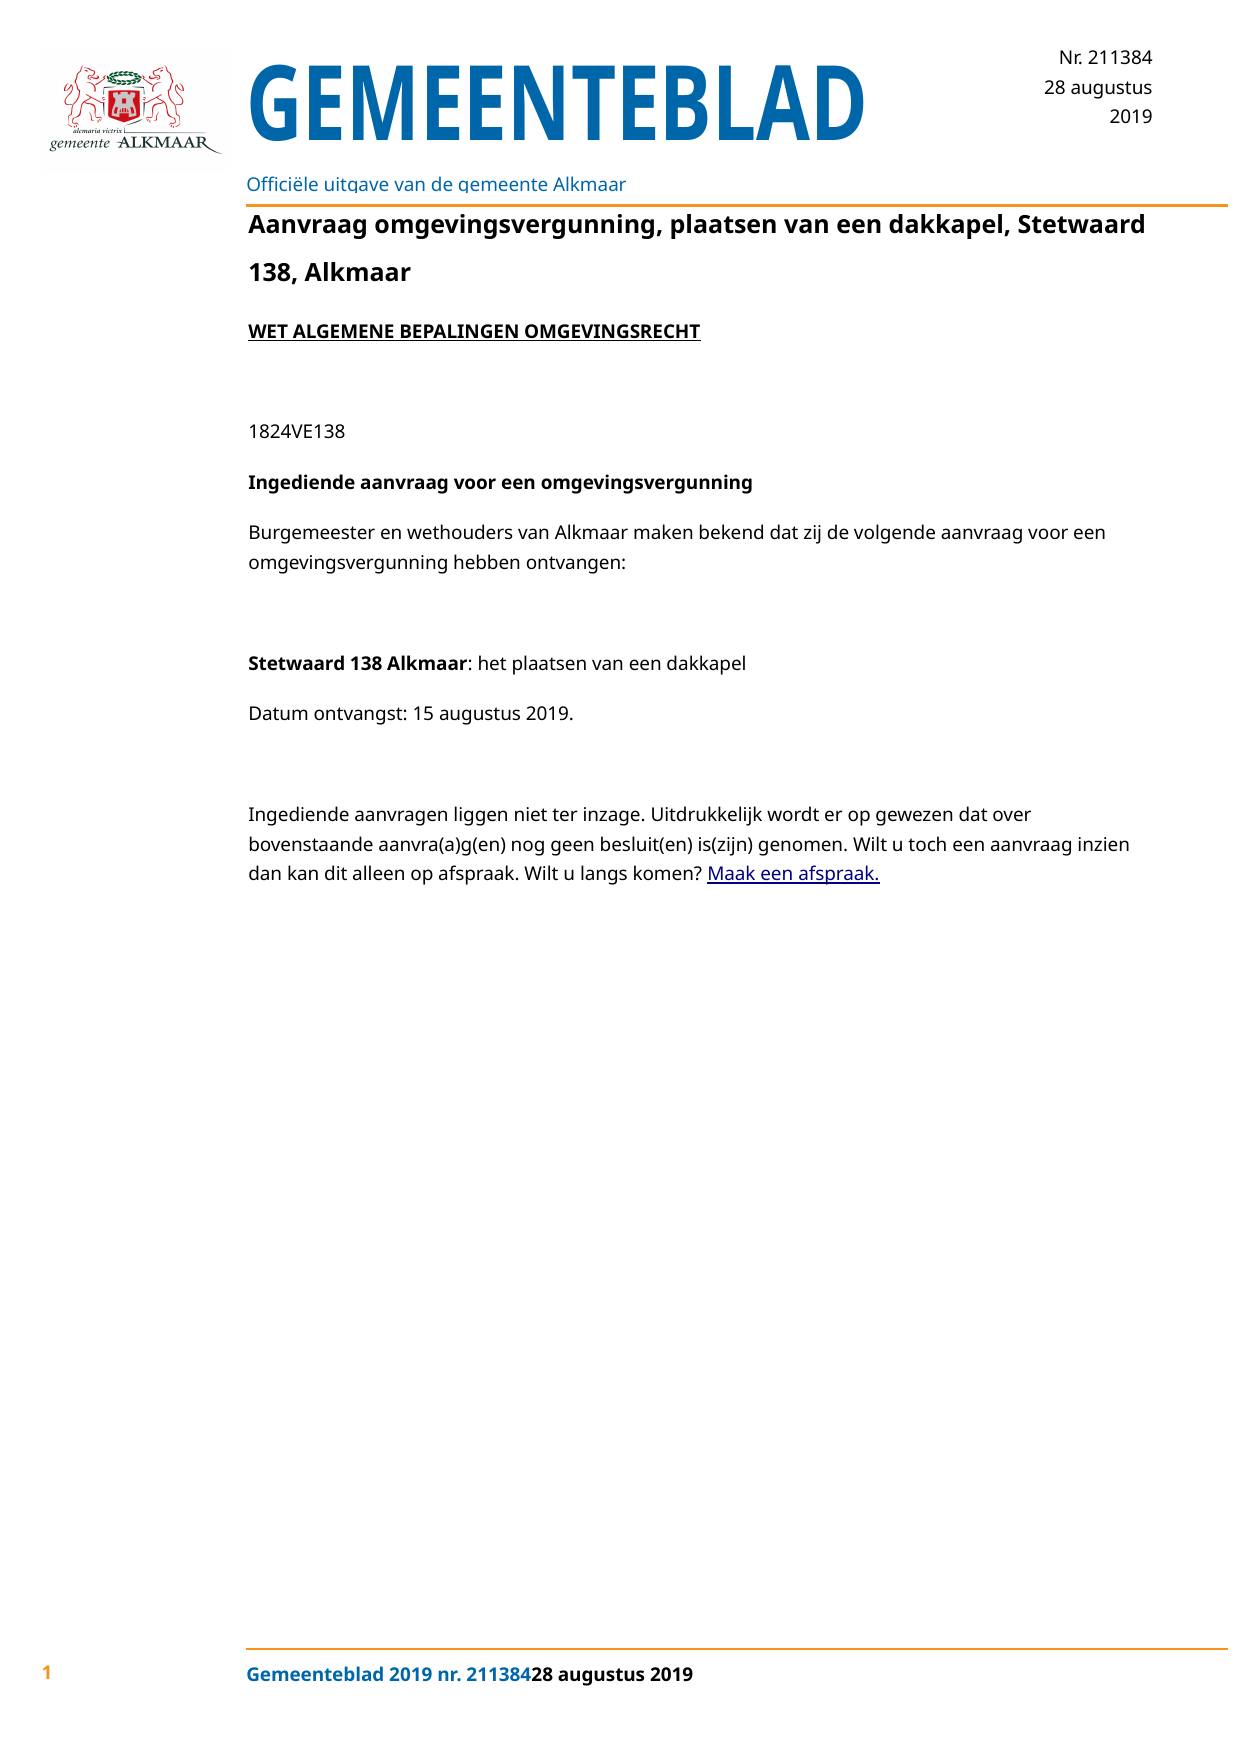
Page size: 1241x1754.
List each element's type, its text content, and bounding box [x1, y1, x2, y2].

text WET ALGEMENE BEPALINGEN OMGEVINGSRECHT [248, 318, 1152, 344]
text Stetwaard 138 Alkmaar: het plaatsen van een dakkapel [248, 650, 1152, 676]
text Ingediende aanvraag voor een omgevingsvergunning [248, 469, 1152, 495]
text Burgemeester en wethouders van Alkmaar maken bekend dat zij de volgende aanvraag voor een omgevingsvergunning hebben ontvangen: [248, 519, 1152, 575]
picture [41, 47, 231, 172]
text Ingediende aanvragen liggen niet ter inzage. Uitdrukkelijk wordt er op gewezen dat over bovenstaande aanvra(a)g(en) nog geen besluit(en) is(zijn) genomen. Wilt u toch een aanvraag inzien dan kan dit alleen op afspraak. Wilt u langs komen? Maak een afspraak. [248, 801, 1152, 886]
text 1824VE138 [248, 419, 1152, 444]
text Aanvraag omgevingsvergunning, plaatsen van een dakkapel, Stetwaard 138, Alkmaar [248, 207, 1152, 288]
text Datum ontvangst: 15 augustus 2019. [248, 700, 1152, 726]
